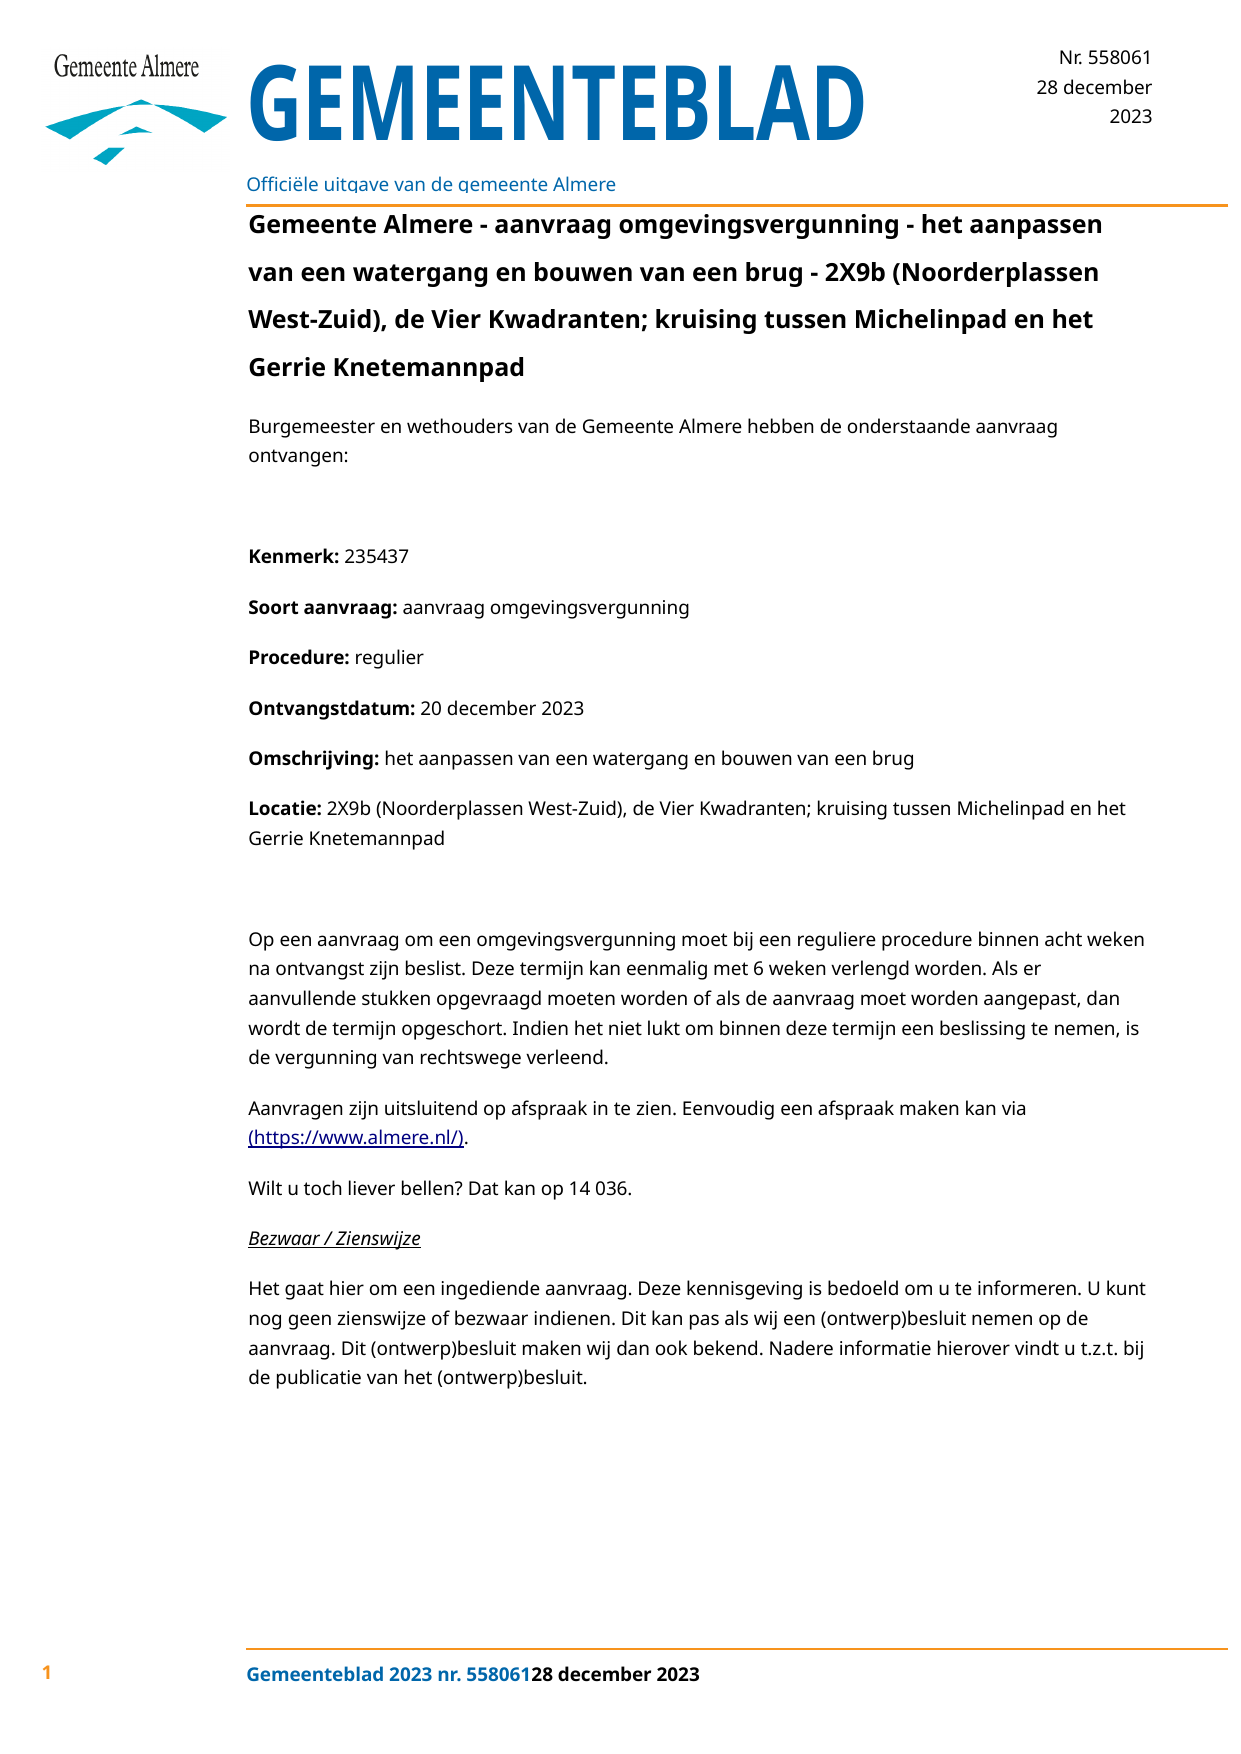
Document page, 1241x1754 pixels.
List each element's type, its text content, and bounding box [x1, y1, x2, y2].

text Ontvangstdatum: 20 december 2023 [248, 695, 1152, 721]
text Gemeente Almere - aanvraag omgevingsvergunning - het aanpassen van een watergang en bouwen van een brug - 2X9b (Noorderplassen West-Zuid), de Vier Kwadranten; kruising tussen Michelinpad en het Gerrie Knetemannpad [248, 207, 1152, 384]
text Op een aanvraag om een omgevingsvergunning moet bij een reguliere procedure binnen acht weken na ontvangst zijn beslist. Deze termijn kan eenmalig met 6 weken verlengd worden. Als er aanvullende stukken opgevraagd moeten worden of als de aanvraag moet worden aangepast, dan wordt de termijn opgeschort. Indien het niet lukt om binnen deze termijn een beslissing te nemen, is de vergunning van rechtswege verleend. [248, 926, 1152, 1070]
text Omschrijving: het aanpassen van een watergang en bouwen van een brug [248, 745, 1152, 771]
text Soort aanvraag: aanvraag omgevingsvergunning [248, 594, 1152, 620]
text Procedure: regulier [248, 644, 1152, 670]
text Bezwaar / Zienswijze [248, 1225, 1152, 1251]
text Wilt u toch liever bellen? Dat kan op 14 036. [248, 1175, 1152, 1201]
text Het gaat hier om een ingediende aanvraag. Deze kennisgeving is bedoeld om u te informeren. U kunt nog geen zienswijze of bezwaar indienen. Dit kan pas als wij een (ontwerp)besluit nemen op de aanvraag. Dit (ontwerp)besluit maken wij dan ook bekend. Nadere informatie hierover vindt u t.z.t. bij de publicatie van het (ontwerp)besluit. [248, 1276, 1152, 1390]
picture [41, 47, 231, 172]
text Kenmerk: 235437 [248, 543, 1152, 569]
text Locatie: 2X9b (Noorderplassen West-Zuid), de Vier Kwadranten; kruising tussen Michelinpad en het Gerrie Knetemannpad [248, 796, 1152, 851]
text Burgemeester en wethouders van de Gemeente Almere hebben de onderstaande aanvraag ontvangen: [248, 413, 1152, 468]
text Aanvragen zijn uitsluitend op afspraak in te zien. Eenvoudig een afspraak maken kan via (https://www.almere.nl/). [248, 1095, 1152, 1150]
